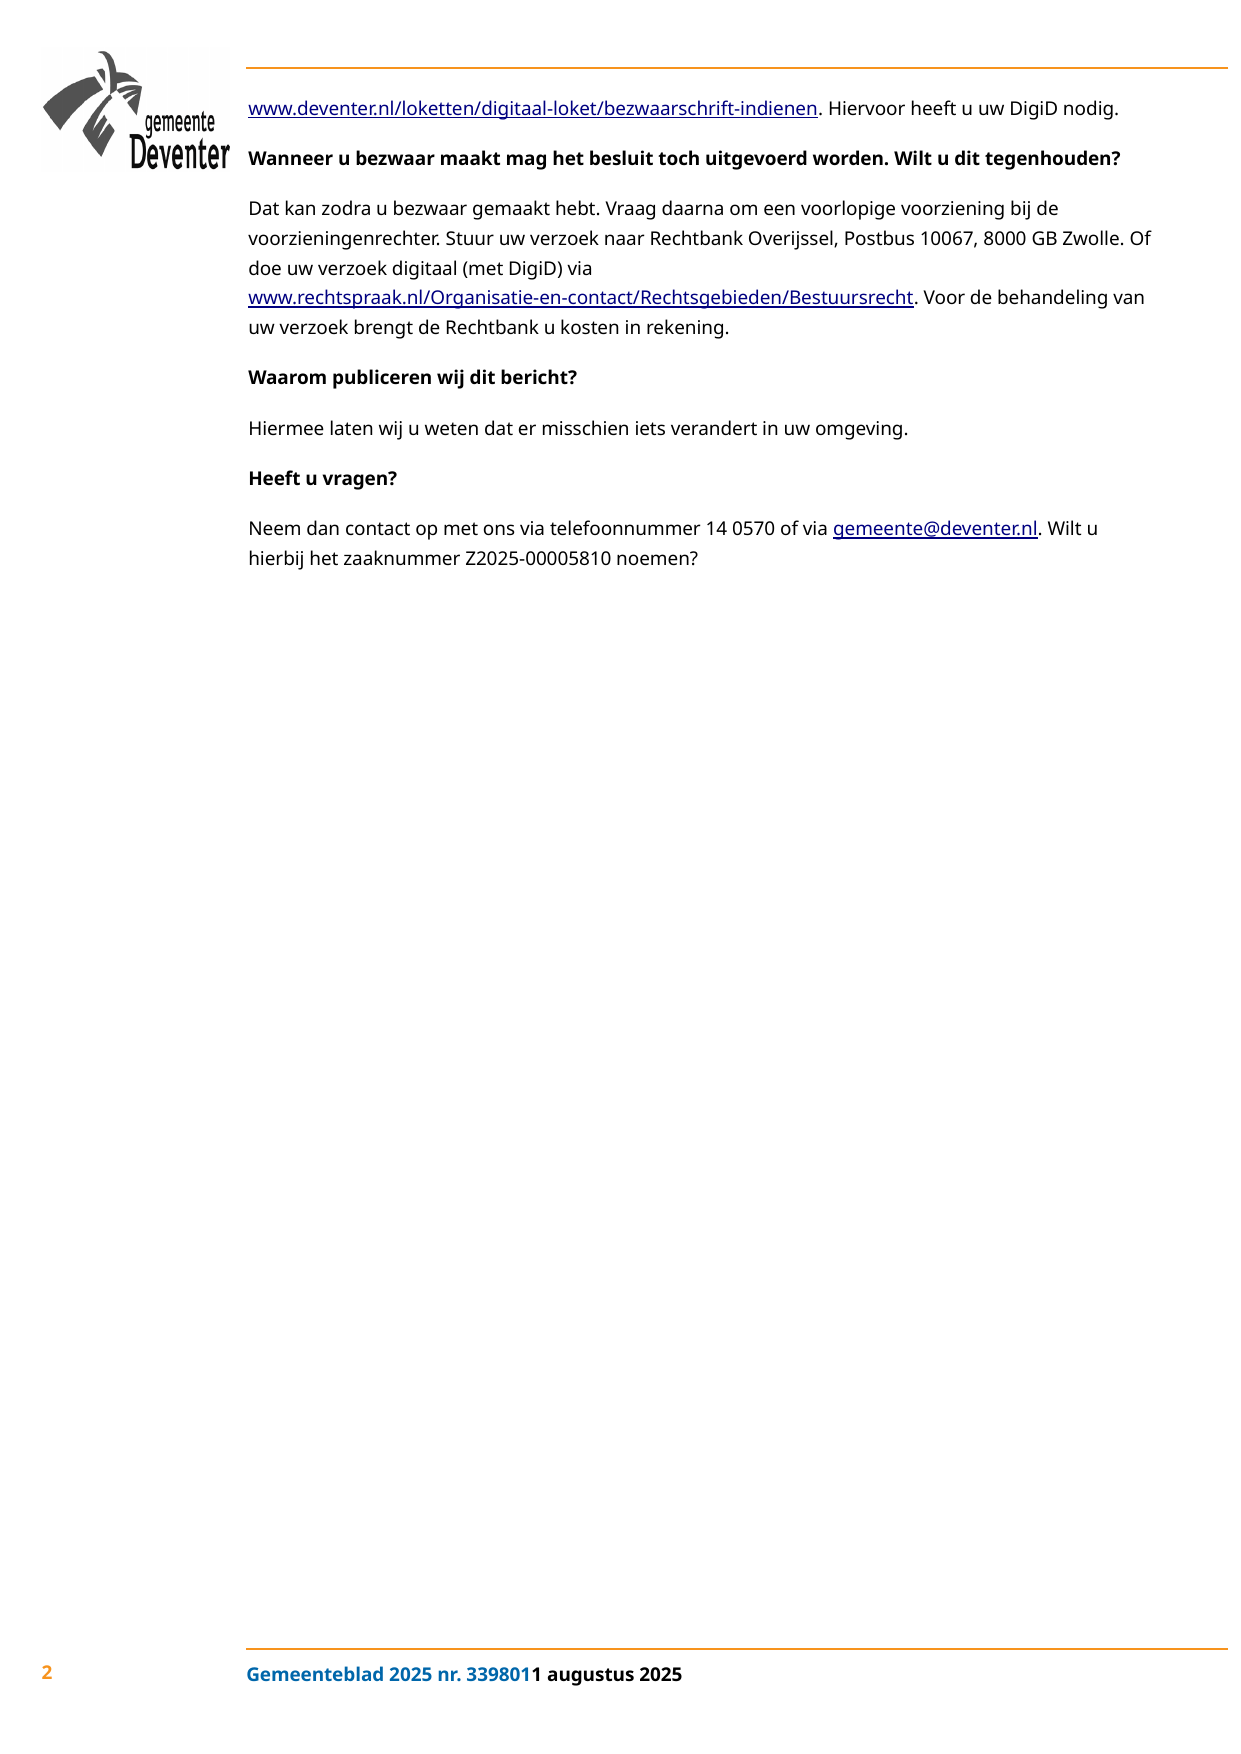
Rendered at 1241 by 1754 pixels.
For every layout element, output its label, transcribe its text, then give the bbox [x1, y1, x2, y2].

text Neem dan contact op met ons via telefoonnummer 14 0570 of via gemeente@deventer.nl. Wilt u hierbij het zaaknummer Z2025-00005810 noemen? [248, 516, 1152, 571]
text www.deventer.nl/loketten/digitaal-loket/bezwaarschrift-indienen. Hiervoor heeft u uw DigiD nodig. [248, 95, 1152, 121]
picture [41, 47, 231, 172]
text Dat kan zodra u bezwaar gemaakt hebt. Vraag daarna om een voorlopige voorziening bij de voorzieningenrechter. Stuur uw verzoek naar Rechtbank Overijssel, Postbus 10067, 8000 GB Zwolle. Of doe uw verzoek digitaal (met DigiD) via www.rechtspraak.nl/Organisatie-en-contact/Rechtsgebieden/Bestuursrecht. Voor de behandeling van uw verzoek brengt de Rechtbank u kosten in rekening. [248, 196, 1152, 340]
text Wanneer u bezwaar maakt mag het besluit toch uitgevoerd worden. Wilt u dit tegenhouden? [248, 145, 1152, 171]
text Waarom publiceren wij dit bericht? [248, 364, 1152, 390]
text Heeft u vragen? [248, 465, 1152, 491]
text Hiermee laten wij u weten dat er misschien iets verandert in uw omgeving. [248, 415, 1152, 441]
